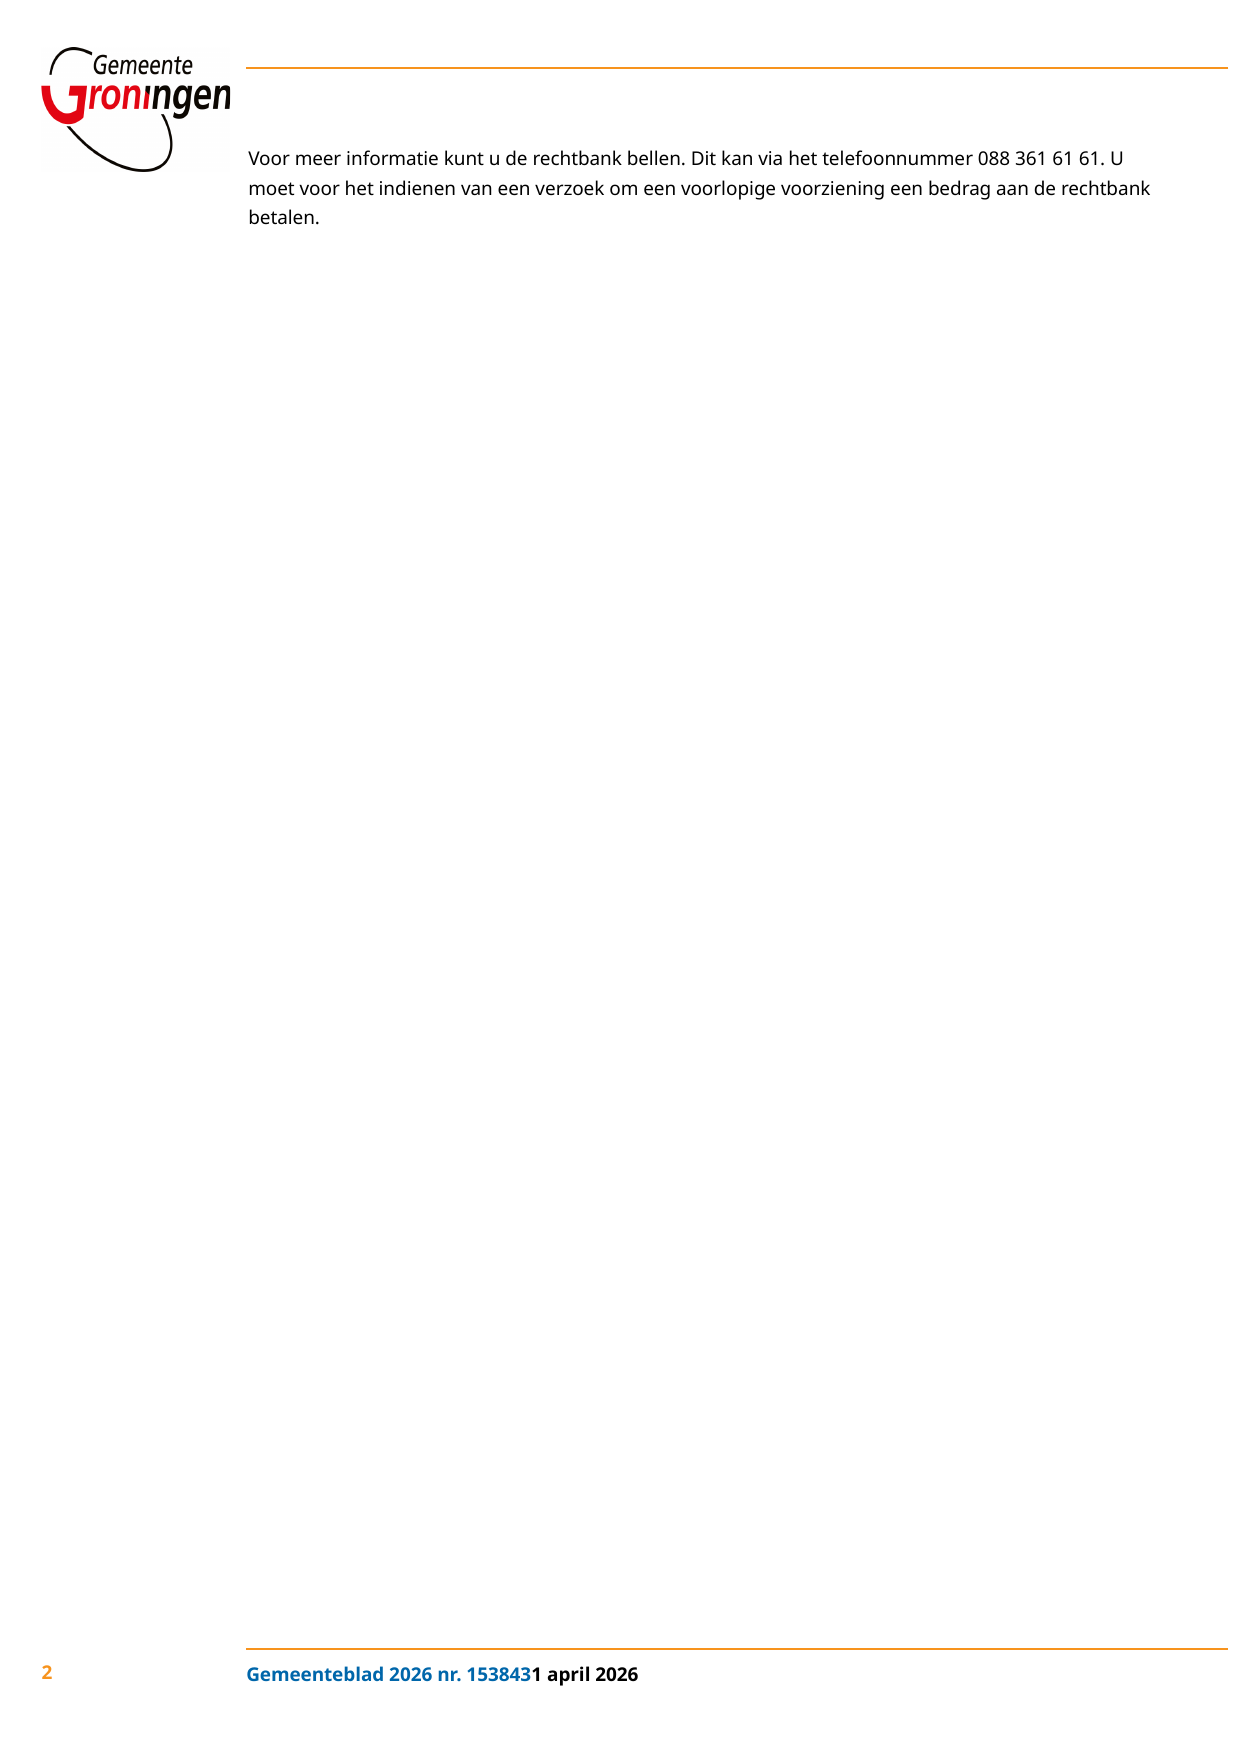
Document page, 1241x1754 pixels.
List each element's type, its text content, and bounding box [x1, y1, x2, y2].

text Voor meer informatie kunt u de rechtbank bellen. Dit kan via het telefoonnummer 088 361 61 61. U moet voor het indienen van een verzoek om een voorlopige voorziening een bedrag aan de rechtbank betalen. [248, 145, 1152, 230]
picture [41, 47, 231, 172]
